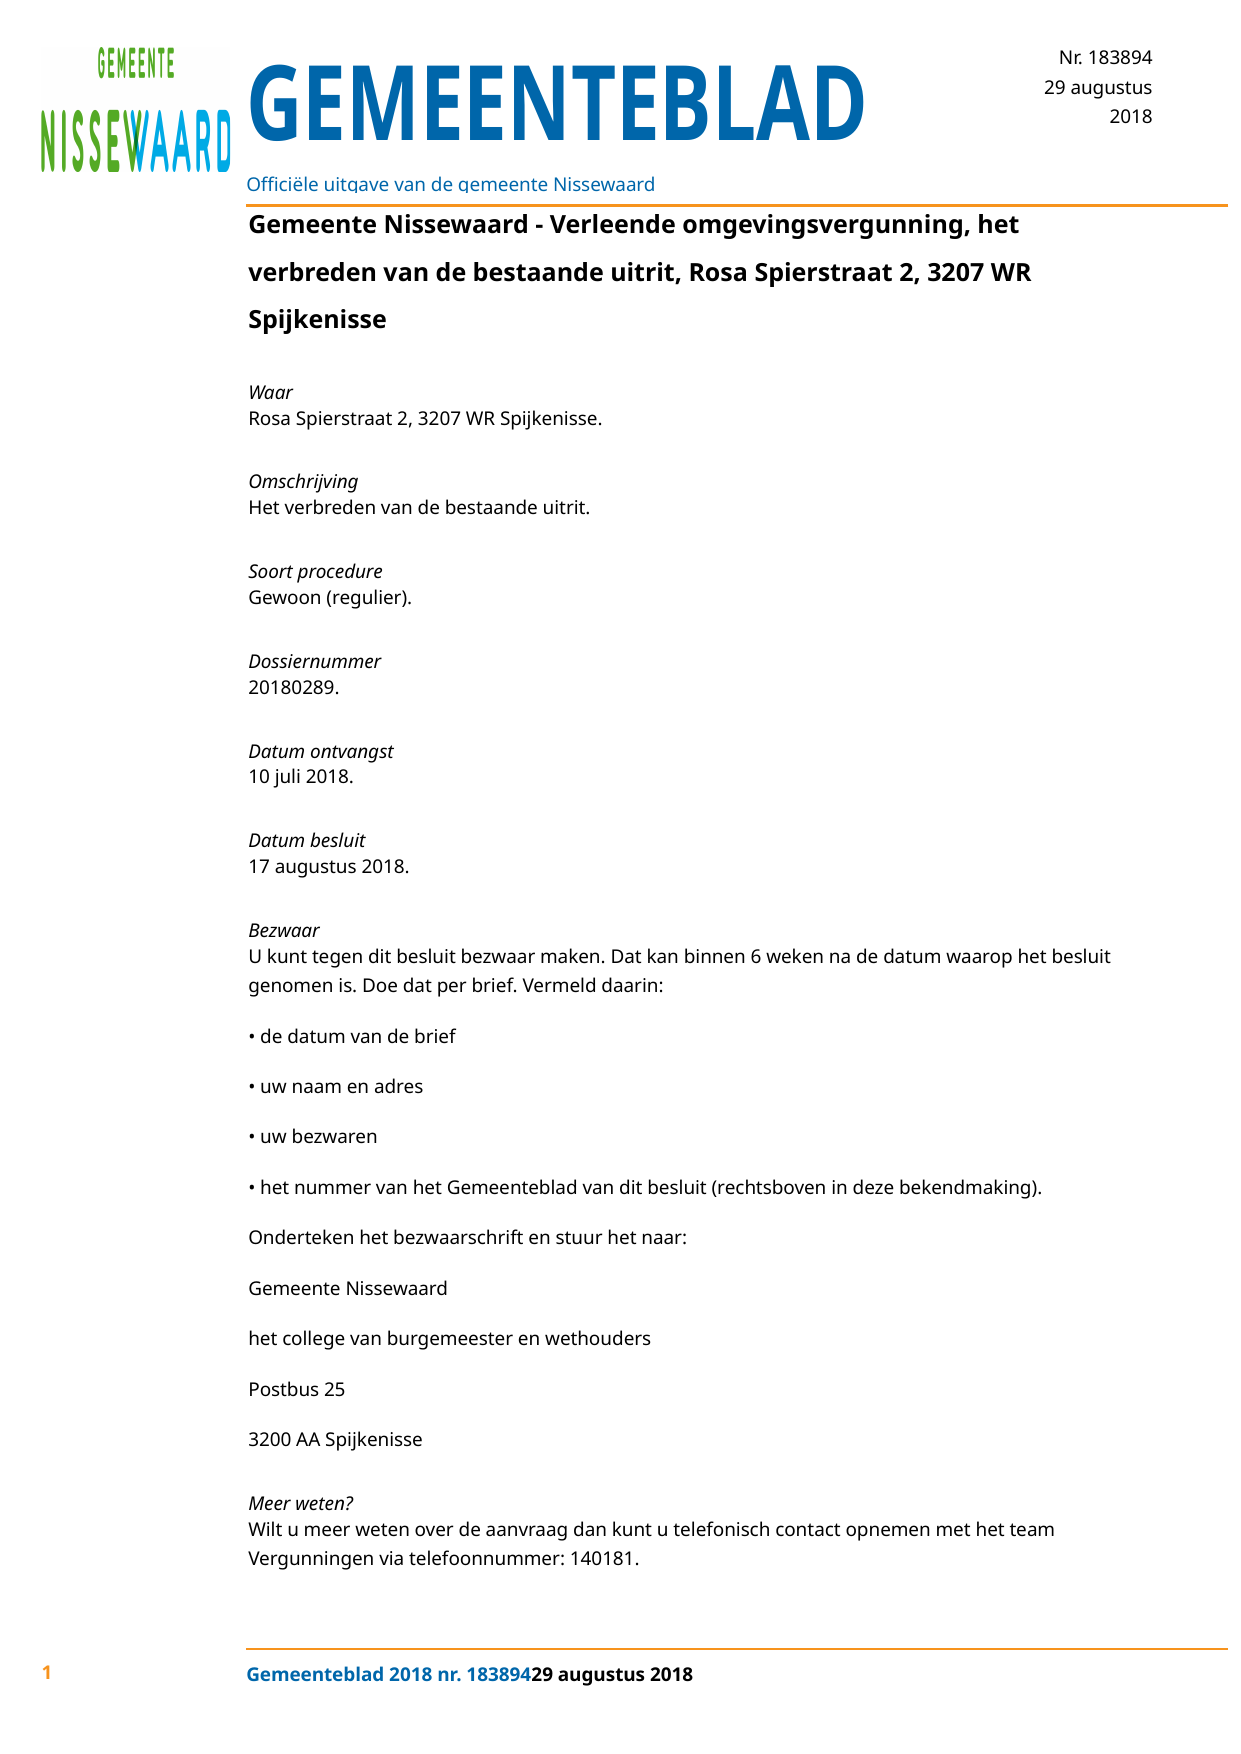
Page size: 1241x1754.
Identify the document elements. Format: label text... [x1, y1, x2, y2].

text Gemeente Nissewaard [248, 1275, 1152, 1301]
text Rosa Spierstraat 2, 3207 WR Spijkenisse. [248, 405, 1152, 431]
text • uw naam en adres [248, 1073, 1152, 1099]
text Postbus 25 [248, 1376, 1152, 1402]
text Waar [248, 379, 1152, 405]
picture [200, 151, 206, 172]
picture [154, 157, 165, 172]
text Omschrijving [248, 469, 1152, 494]
text U kunt tegen dit besluit bezwaar maken. Dat kan binnen 6 weken na de datum waarop het besluit genomen is. Doe dat per brief. Vermeld daarin: [248, 943, 1152, 998]
text • het nummer van het Gemeenteblad van dit besluit (rechtsboven in deze bekendmaking). [248, 1174, 1152, 1200]
text Het verbreden van de bestaande uitrit. [248, 494, 1152, 520]
picture [41, 47, 231, 172]
text Meer weten? [248, 1490, 1152, 1516]
text 3200 AA Spijkenisse [248, 1426, 1152, 1452]
text 10 juli 2018. [248, 763, 1152, 789]
text Onderteken het bezwaarschrift en stuur het naar: [248, 1224, 1152, 1250]
text Dossiernummer [248, 648, 1152, 674]
text Gewoon (regulier). [248, 584, 1152, 610]
text Wilt u meer weten over de aanvraag dan kunt u telefonisch contact opnemen met het team Vergunningen via telefoonnummer: 140181. [248, 1516, 1152, 1571]
text 20180289. [248, 674, 1152, 699]
text Datum besluit [248, 827, 1152, 853]
picture [222, 122, 227, 160]
text Gemeente Nissewaard - Verleende omgevingsvergunning, het verbreden van de bestaande uitrit, Rosa Spierstraat 2, 3207 WR Spijkenisse [248, 207, 1152, 336]
text 17 augustus 2018. [248, 853, 1152, 879]
text het college van burgemeester en wethouders [248, 1325, 1152, 1351]
text • de datum van de brief [248, 1023, 1152, 1049]
text Soort procedure [248, 558, 1152, 584]
picture [176, 157, 187, 172]
text Datum ontvangst [248, 738, 1152, 763]
text Bezwaar [248, 917, 1152, 943]
picture [201, 122, 206, 138]
text • uw bezwaren [248, 1124, 1152, 1149]
